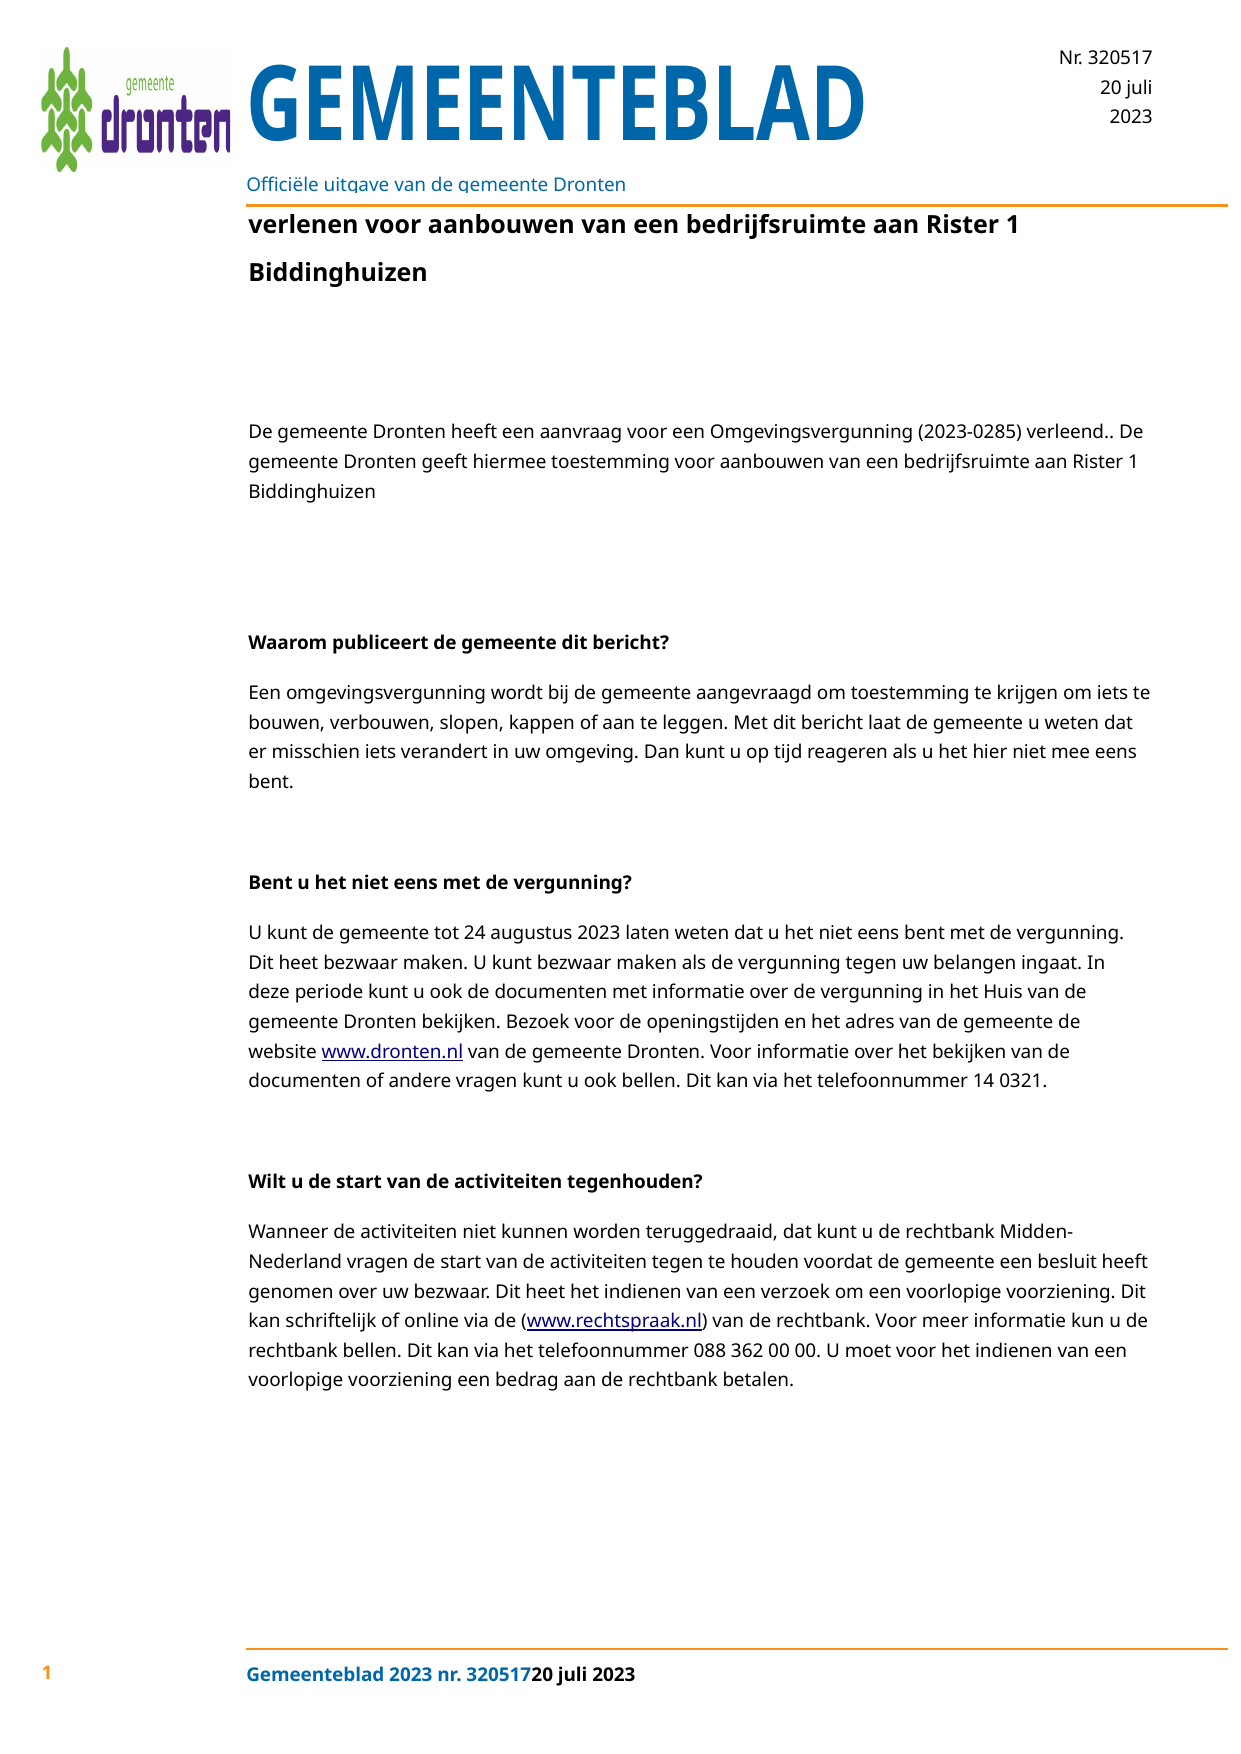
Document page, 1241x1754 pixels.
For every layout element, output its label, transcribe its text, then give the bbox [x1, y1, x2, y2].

text De gemeente Dronten heeft een aanvraag voor een Omgevingsvergunning (2023-0285) verleend.. De gemeente Dronten geeft hiermee toestemming voor aanbouwen van een bedrijfsruimte aan Rister 1 Biddinghuizen [248, 419, 1152, 504]
text Waarom publiceert de gemeente dit bericht? [248, 629, 1152, 655]
text Wilt u de start van de activiteiten tegenhouden? [248, 1168, 1152, 1194]
text Bent u het niet eens met de vergunning? [248, 869, 1152, 895]
text verlenen voor aanbouwen van een bedrijfsruimte aan Rister 1 Biddinghuizen [248, 207, 1152, 288]
text U kunt de gemeente tot 24 augustus 2023 laten weten dat u het niet eens bent met de vergunning. Dit heet bezwaar maken. U kunt bezwaar maken als de vergunning tegen uw belangen ingaat. In deze periode kunt u ook de documenten met informatie over de vergunning in het Huis van de gemeente Dronten bekijken. Bezoek voor de openingstijden en het adres van de gemeente de website www.dronten.nl van de gemeente Dronten. Voor informatie over het bekijken van de documenten of andere vragen kunt u ook bellen. Dit kan via het telefoonnummer 14 0321. [248, 919, 1152, 1093]
text Wanneer de activiteiten niet kunnen worden teruggedraaid, dat kunt u de rechtbank Midden-Nederland vragen de start van de activiteiten tegen te houden voordat de gemeente een besluit heeft genomen over uw bezwaar. Dit heet het indienen van een verzoek om een voorlopige voorziening. Dit kan schriftelijk of online via de (www.rechtspraak.nl) van de rechtbank. Voor meer informatie kun u de rechtbank bellen. Dit kan via het telefoonnummer 088 362 00 00. U moet voor het indienen van een voorlopige voorziening een bedrag aan de rechtbank betalen. [248, 1219, 1152, 1392]
text Een omgevingsvergunning wordt bij de gemeente aangevraagd om toestemming te krijgen om iets te bouwen, verbouwen, slopen, kappen of aan te leggen. Met dit bericht laat de gemeente u weten dat er misschien iets verandert in uw omgeving. Dan kunt u op tijd reageren als u het hier niet mee eens bent. [248, 679, 1152, 794]
picture [41, 47, 231, 172]
